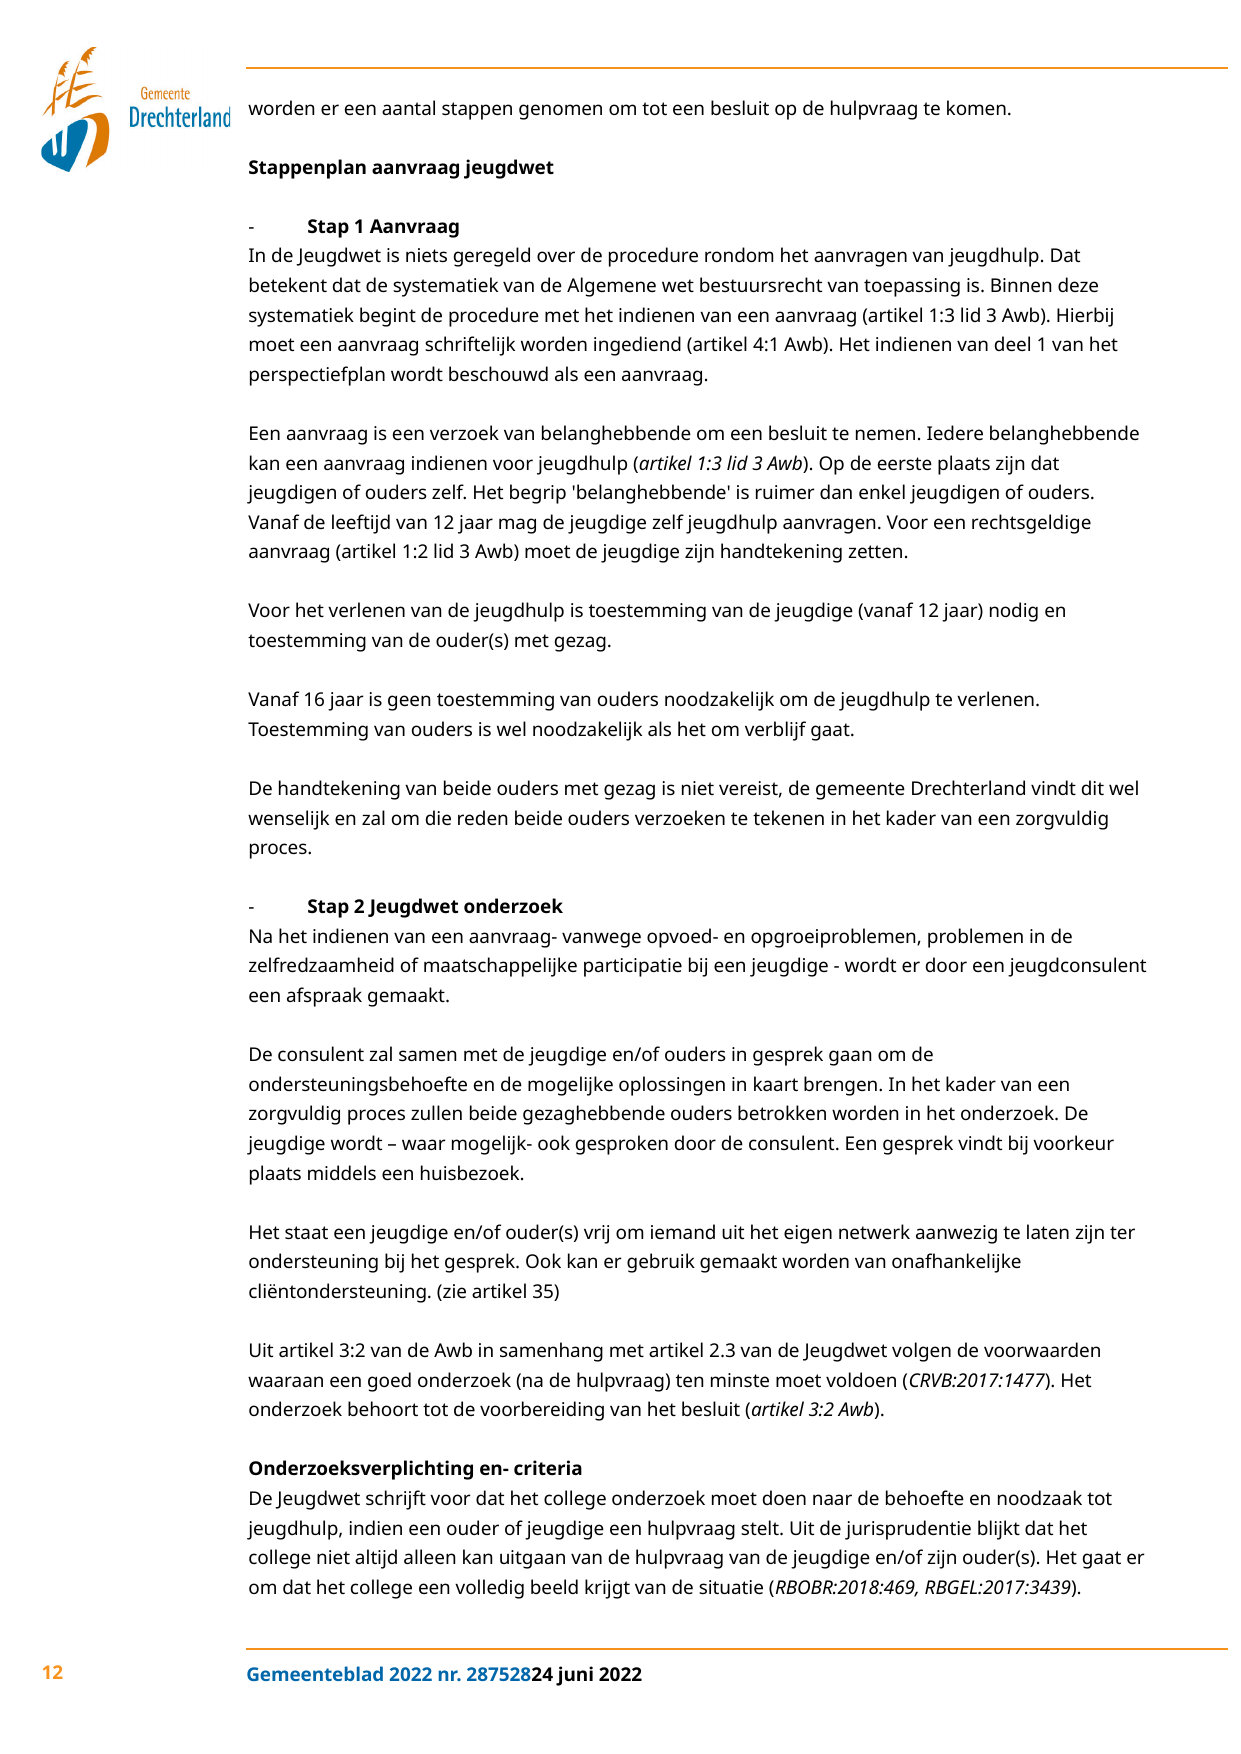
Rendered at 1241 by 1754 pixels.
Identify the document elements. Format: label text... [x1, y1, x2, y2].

text In de Jeugdwet is niets geregeld over de procedure rondom het aanvragen van jeugdhulp. Dat betekent dat de systematiek van de Algemene wet bestuursrecht van toepassing is. Binnen deze systematiek begint de procedure met het indienen van een aanvraag (artikel 1:3 lid 3 Awb). Hierbij moet een aanvraag schriftelijk worden ingediend (artikel 4:1 Awb). Het indienen van deel 1 van het perspectiefplan wordt beschouwd als een aanvraag. [248, 243, 1152, 387]
text De handtekening van beide ouders met gezag is niet vereist, de gemeente Drechterland vindt dit wel wenselijk en zal om die reden beide ouders verzoeken te tekenen in het kader van een zorgvuldig proces. [248, 775, 1152, 860]
text worden er een aantal stappen genomen om tot een besluit op de hulpvraag te komen. [248, 95, 1152, 121]
text De Jeugdwet schrijft voor dat het college onderzoek moet doen naar de behoefte en noodzaak tot jeugdhulp, indien een ouder of jeugdige een hulpvraag stelt. Uit de jurisprudentie blijkt dat het college niet altijd alleen kan uitgaan van de hulpvraag van de jeugdige en/of zijn ouder(s). Het gaat er om dat het college een volledig beeld krijgt van de situatie (RBOBR:2018:469, RBGEL:2017:3439). [248, 1485, 1152, 1600]
text Een aanvraag is een verzoek van belanghebbende om een besluit te nemen. Iedere belanghebbende kan een aanvraag indienen voor jeugdhulp (artikel 1:3 lid 3 Awb). Op de eerste plaats zijn dat jeugdigen of ouders zelf. Het begrip 'belanghebbende' is ruimer dan enkel jeugdigen of ouders. [248, 420, 1152, 505]
text Na het indienen van een aanvraag- vanwege opvoed- en opgroeiproblemen, problemen in de zelfredzaamheid of maatschappelijke participatie bij een jeugdige - wordt er door een jeugdconsulent een afspraak gemaakt. [248, 923, 1152, 1008]
text Onderzoeksverplichting en- criteria [248, 1456, 1152, 1481]
list Stap 2 Jeugdwet onderzoek [248, 893, 1152, 919]
text De consulent zal samen met de jeugdige en/of ouders in gesprek gaan om de ondersteuningsbehoefte en de mogelijke oplossingen in kaart brengen. In het kader van een zorgvuldig proces zullen beide gezaghebbende ouders betrokken worden in het onderzoek. De jeugdige wordt – waar mogelijk- ook gesproken door de consulent. Een gesprek vindt bij voorkeur plaats middels een huisbezoek. [248, 1041, 1152, 1186]
text Vanaf 16 jaar is geen toestemming van ouders noodzakelijk om de jeugdhulp te verlenen. [248, 686, 1152, 712]
text Voor het verlenen van de jeugdhulp is toestemming van de jeugdige (vanaf 12 jaar) nodig en toestemming van de ouder(s) met gezag. [248, 598, 1152, 653]
picture [226, 115, 231, 124]
text Vanaf de leeftijd van 12 jaar mag de jeugdige zelf jeugdhulp aanvragen. Voor een rechtsgeldige aanvraag (artikel 1:2 lid 3 Awb) moet de jeugdige zijn handtekening zetten. [248, 509, 1152, 564]
picture [41, 47, 231, 172]
list Stap 1 Aanvraag [248, 213, 1152, 239]
text Stappenplan aanvraag jeugdwet [248, 154, 1152, 180]
text Het staat een jeugdige en/of ouder(s) vrij om iemand uit het eigen netwerk aanwezig te laten zijn ter ondersteuning bij het gesprek. Ook kan er gebruik gemaakt worden van onafhankelijke cliëntondersteuning. (zie artikel 35) [248, 1219, 1152, 1304]
text Toestemming van ouders is wel noodzakelijk als het om verblijf gaat. [248, 716, 1152, 742]
text Uit artikel 3:2 van de Awb in samenhang met artikel 2.3 van de Jeugdwet volgen de voorwaarden waaraan een goed onderzoek (na de hulpvraag) ten minste moet voldoen (CRVB:2017:1477). Het onderzoek behoort tot de voorbereiding van het besluit (artikel 3:2 Awb). [248, 1337, 1152, 1422]
picture [41, 158, 64, 172]
